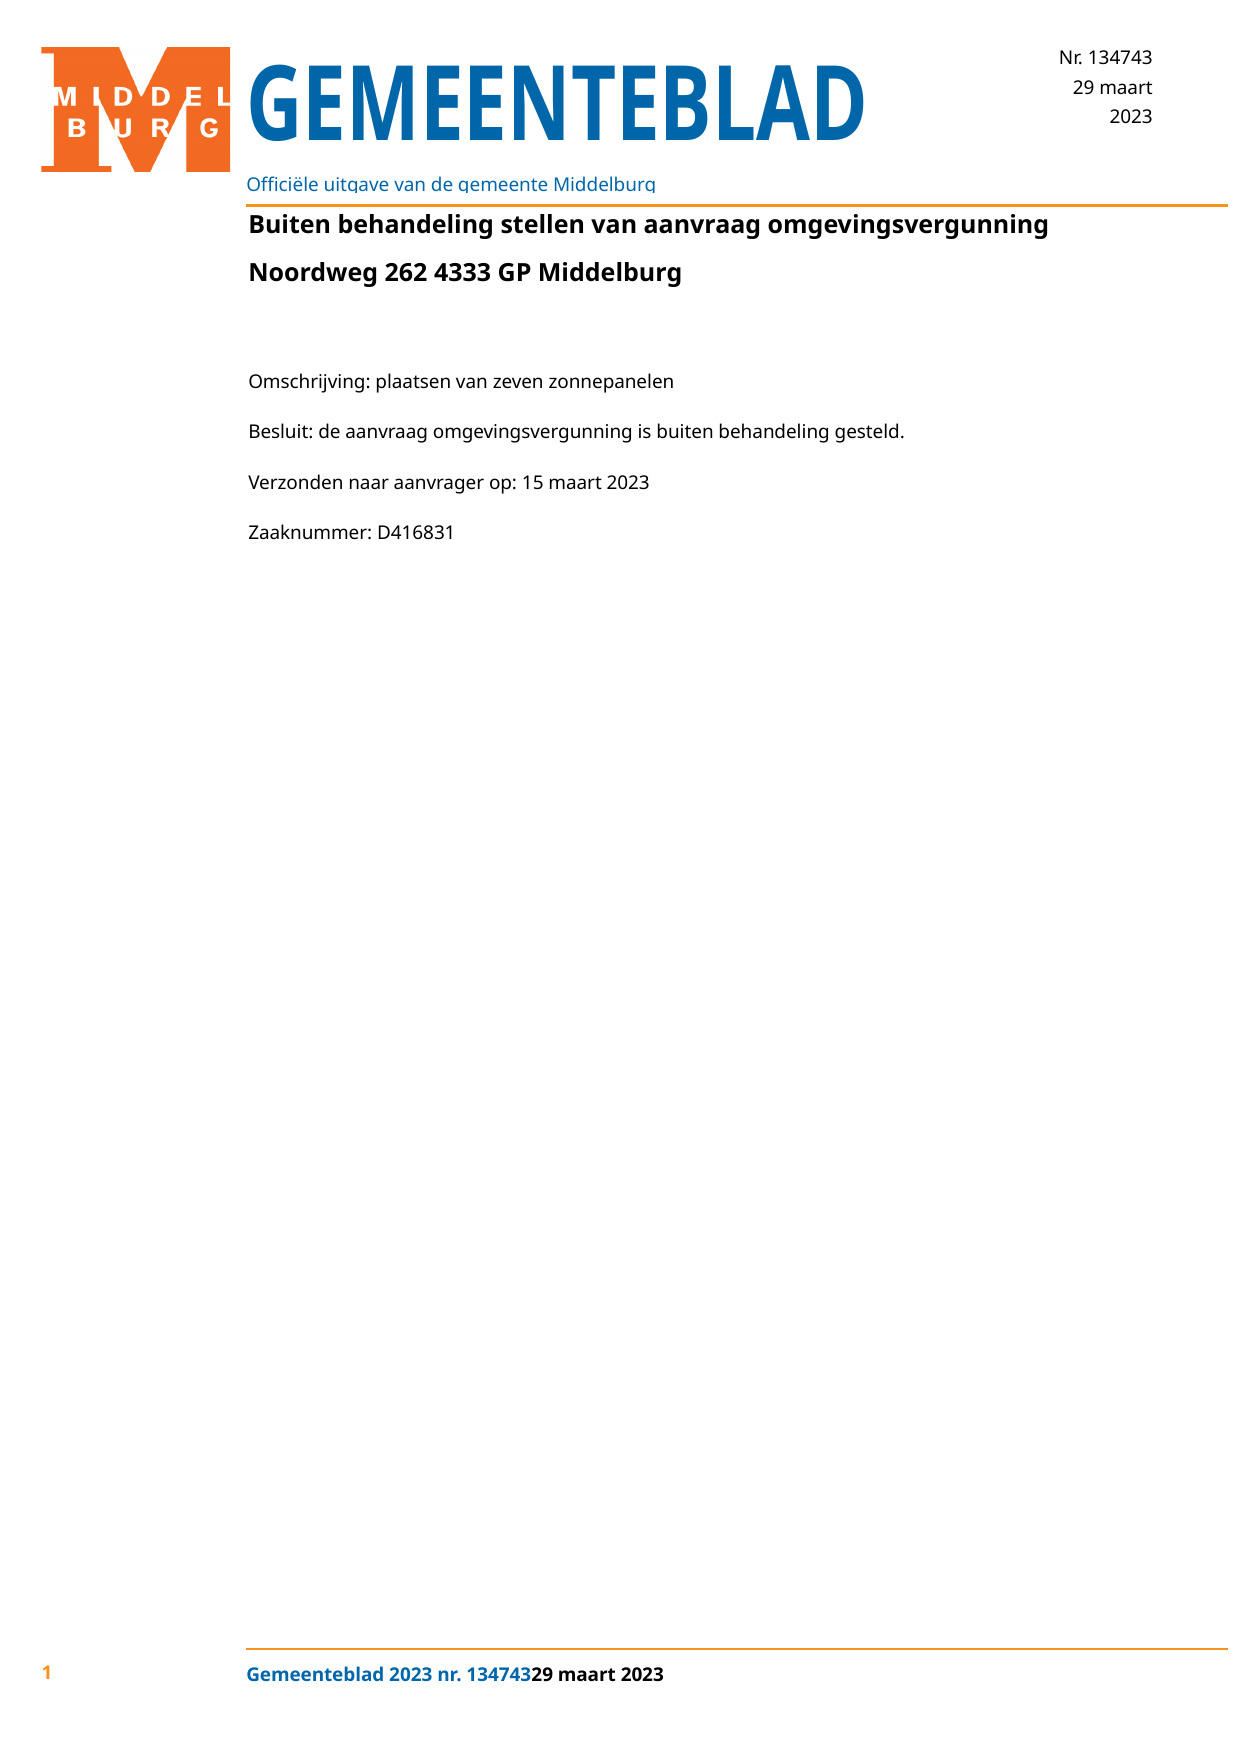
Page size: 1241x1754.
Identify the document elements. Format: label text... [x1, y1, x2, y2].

text Buiten behandeling stellen van aanvraag omgevingsvergunning Noordweg 262 4333 GP Middelburg [248, 207, 1152, 288]
text Omschrijving: plaatsen van zeven zonnepanelen [248, 368, 1152, 394]
picture [41, 47, 231, 172]
text Zaaknummer: D416831 [248, 519, 1152, 545]
text Besluit: de aanvraag omgevingsvergunning is buiten behandeling gesteld. [248, 419, 1152, 444]
text Verzonden naar aanvrager op: 15 maart 2023 [248, 469, 1152, 495]
